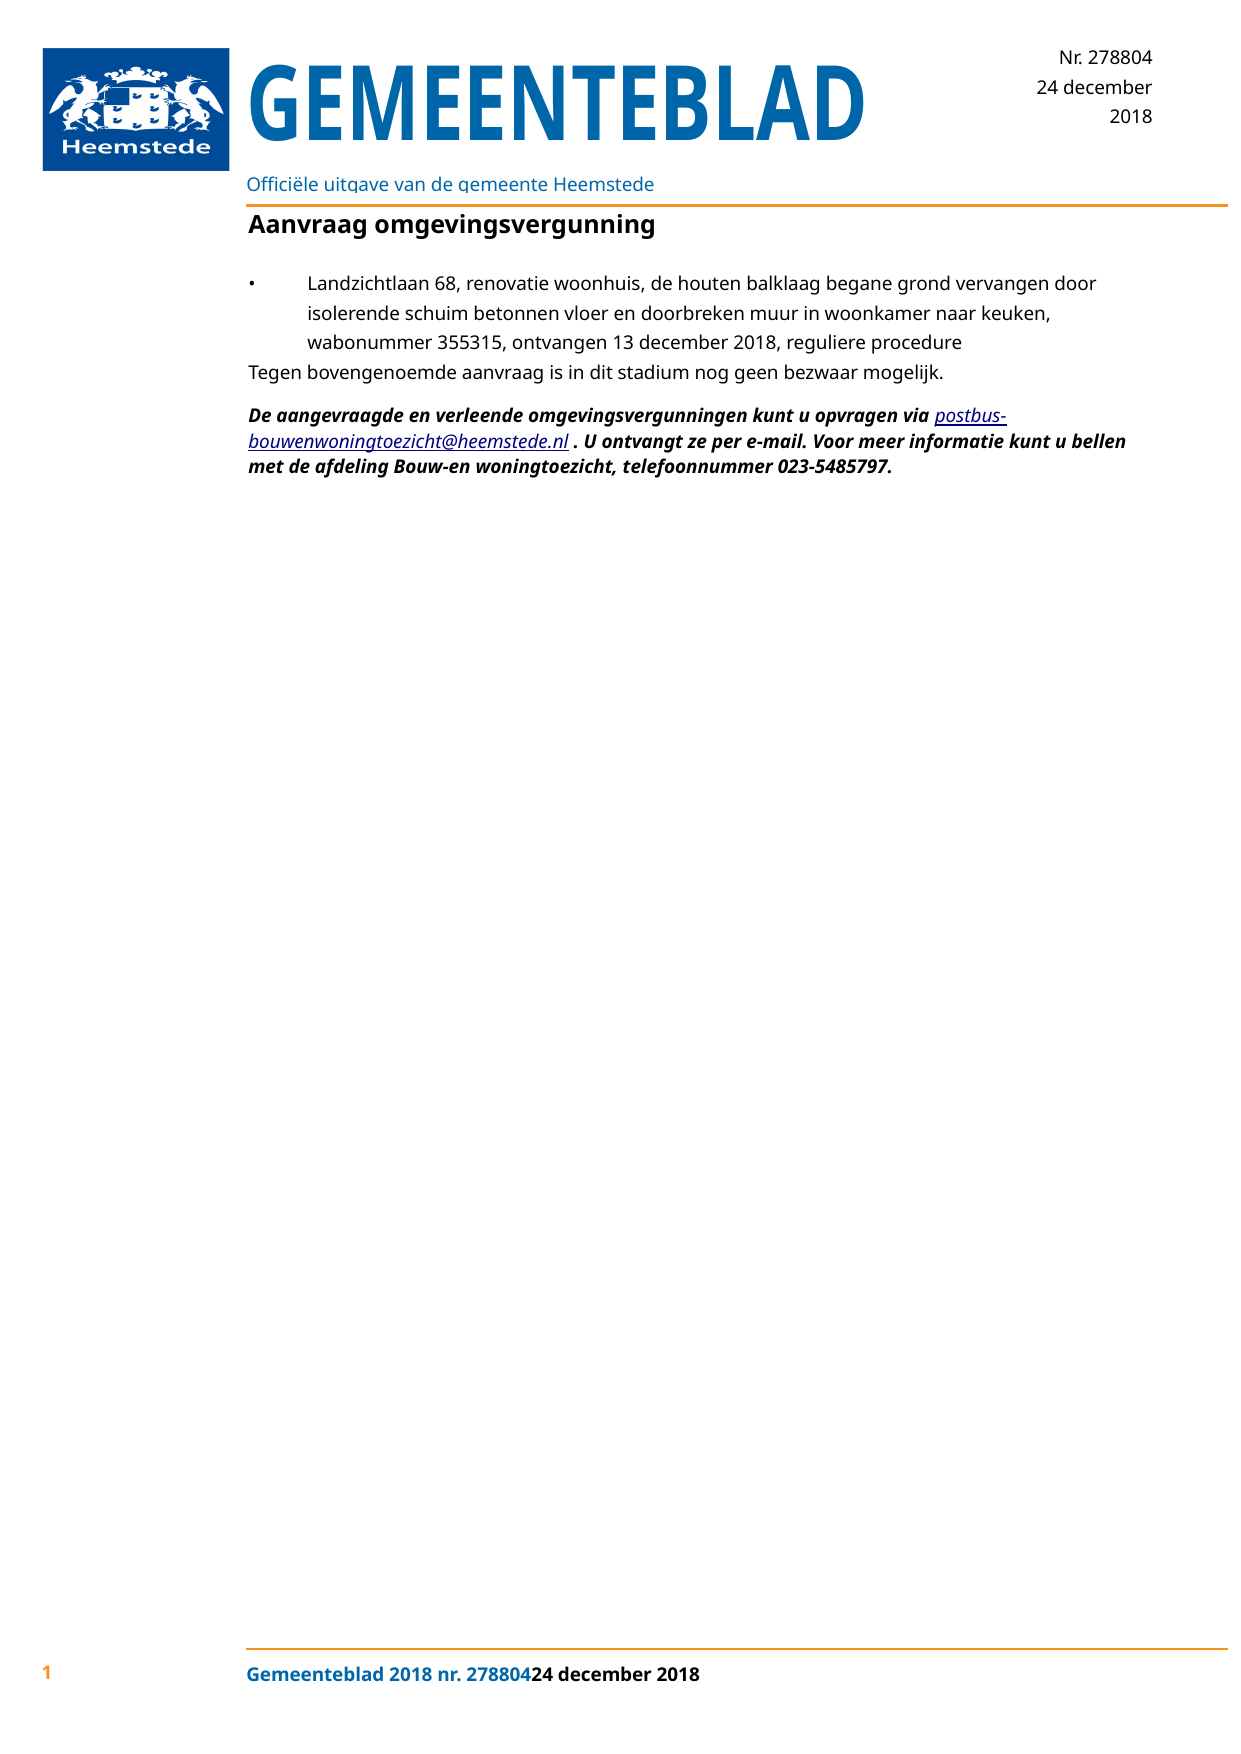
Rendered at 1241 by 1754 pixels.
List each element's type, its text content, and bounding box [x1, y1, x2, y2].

text De aangevraagde en verleende omgevingsvergunningen kunt u opvragen via postbus-bouwenwoningtoezicht@heemstede.nl . U ontvangt ze per e-mail. Voor meer informatie kunt u bellen met de afdeling Bouw-en woningtoezicht, telefoonnummer 023-5485797. [248, 402, 1152, 479]
list Landzichtlaan 68, renovatie woonhuis, de houten balklaag begane grond vervangen door isolerende schuim betonnen vloer en doorbreken muur in woonkamer naar keuken, wabonummer 355315, ontvangen 13 december 2018, reguliere procedure [248, 270, 1152, 355]
text Tegen bovengenoemde aanvraag is in dit stadium nog geen bezwaar mogelijk. [248, 359, 1152, 385]
text Aanvraag omgevingsvergunning [248, 207, 1152, 241]
picture [41, 47, 231, 172]
